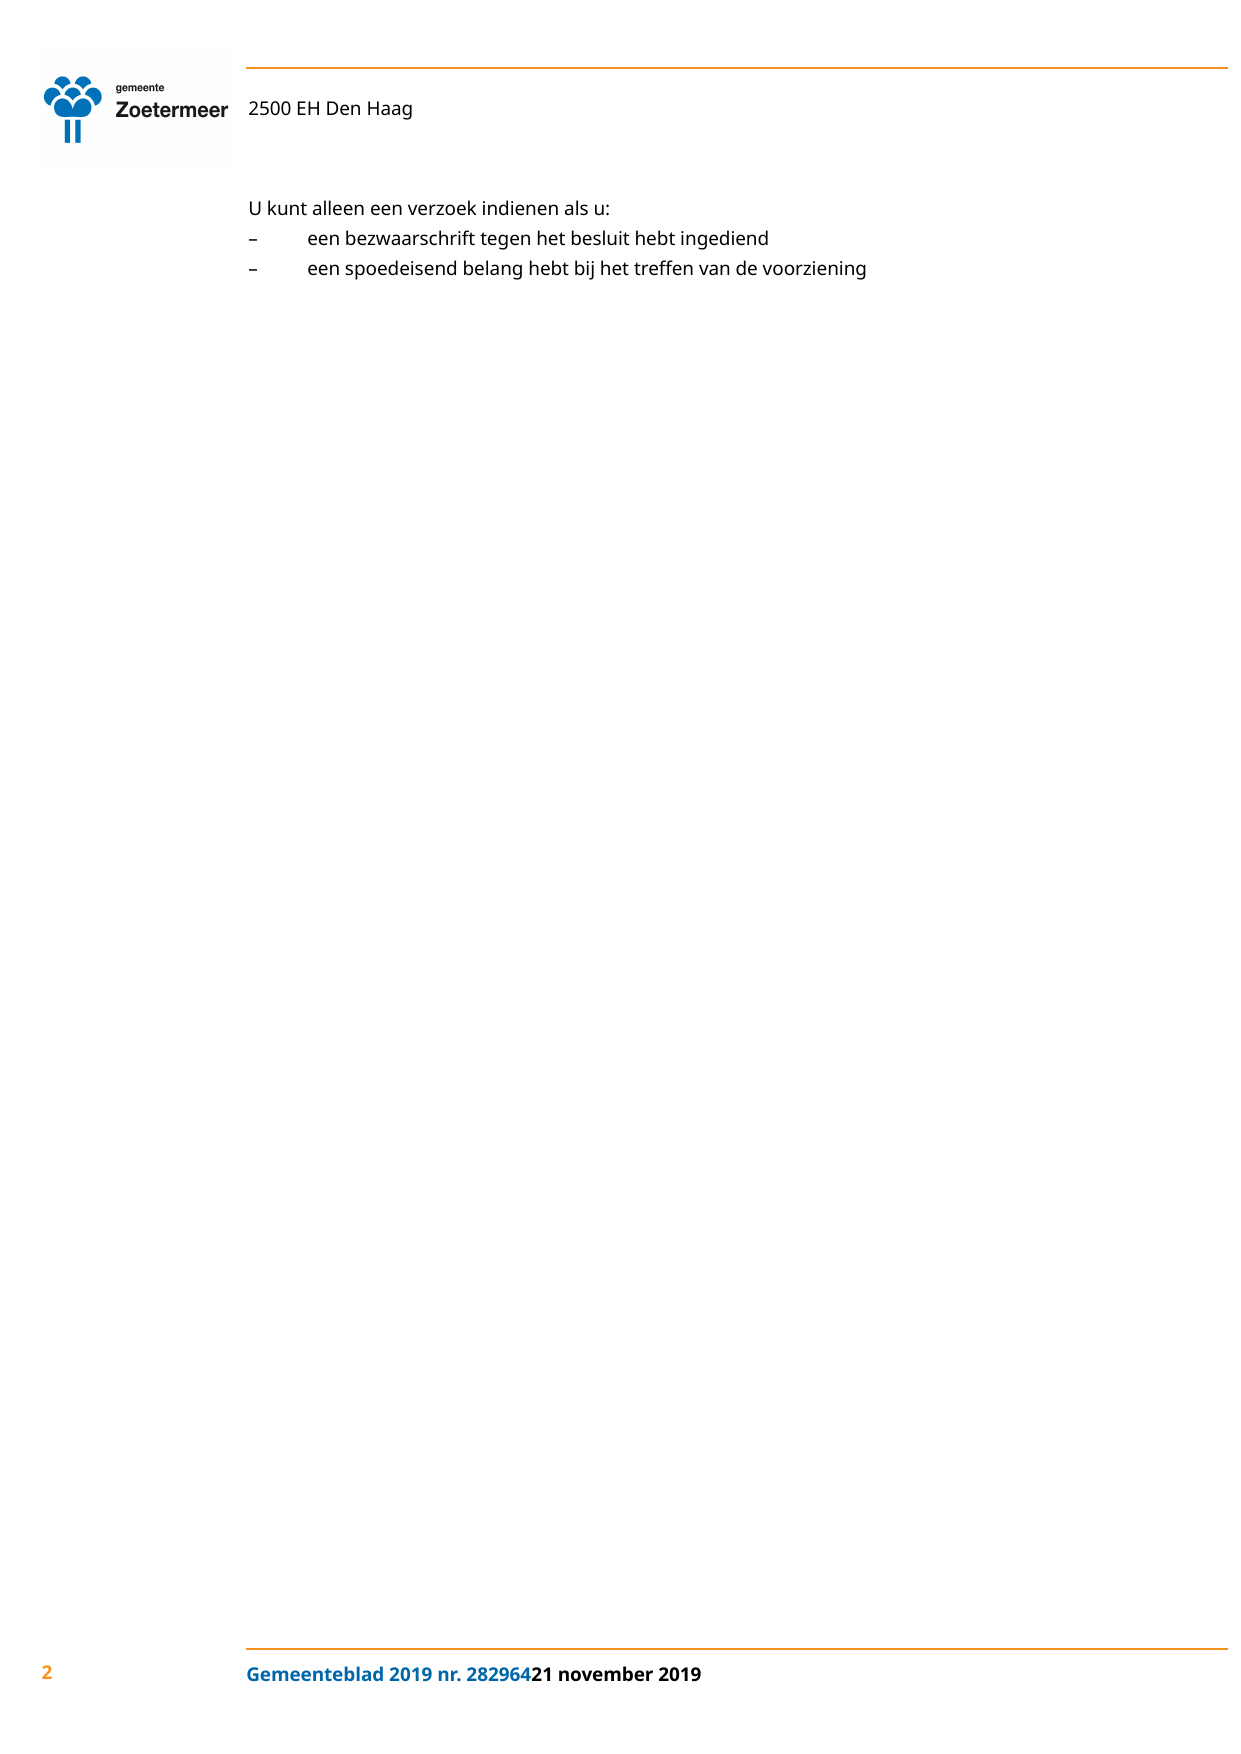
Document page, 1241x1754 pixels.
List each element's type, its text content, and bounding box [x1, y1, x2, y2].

text 2500 EH Den Haag [248, 95, 1152, 121]
list een spoedeisend belang hebt bij het treffen van de voorziening [248, 255, 1152, 281]
picture [41, 47, 231, 172]
text U kunt alleen een verzoek indienen als u: [248, 196, 1152, 221]
list een bezwaarschrift tegen het besluit hebt ingediend [248, 225, 1152, 251]
